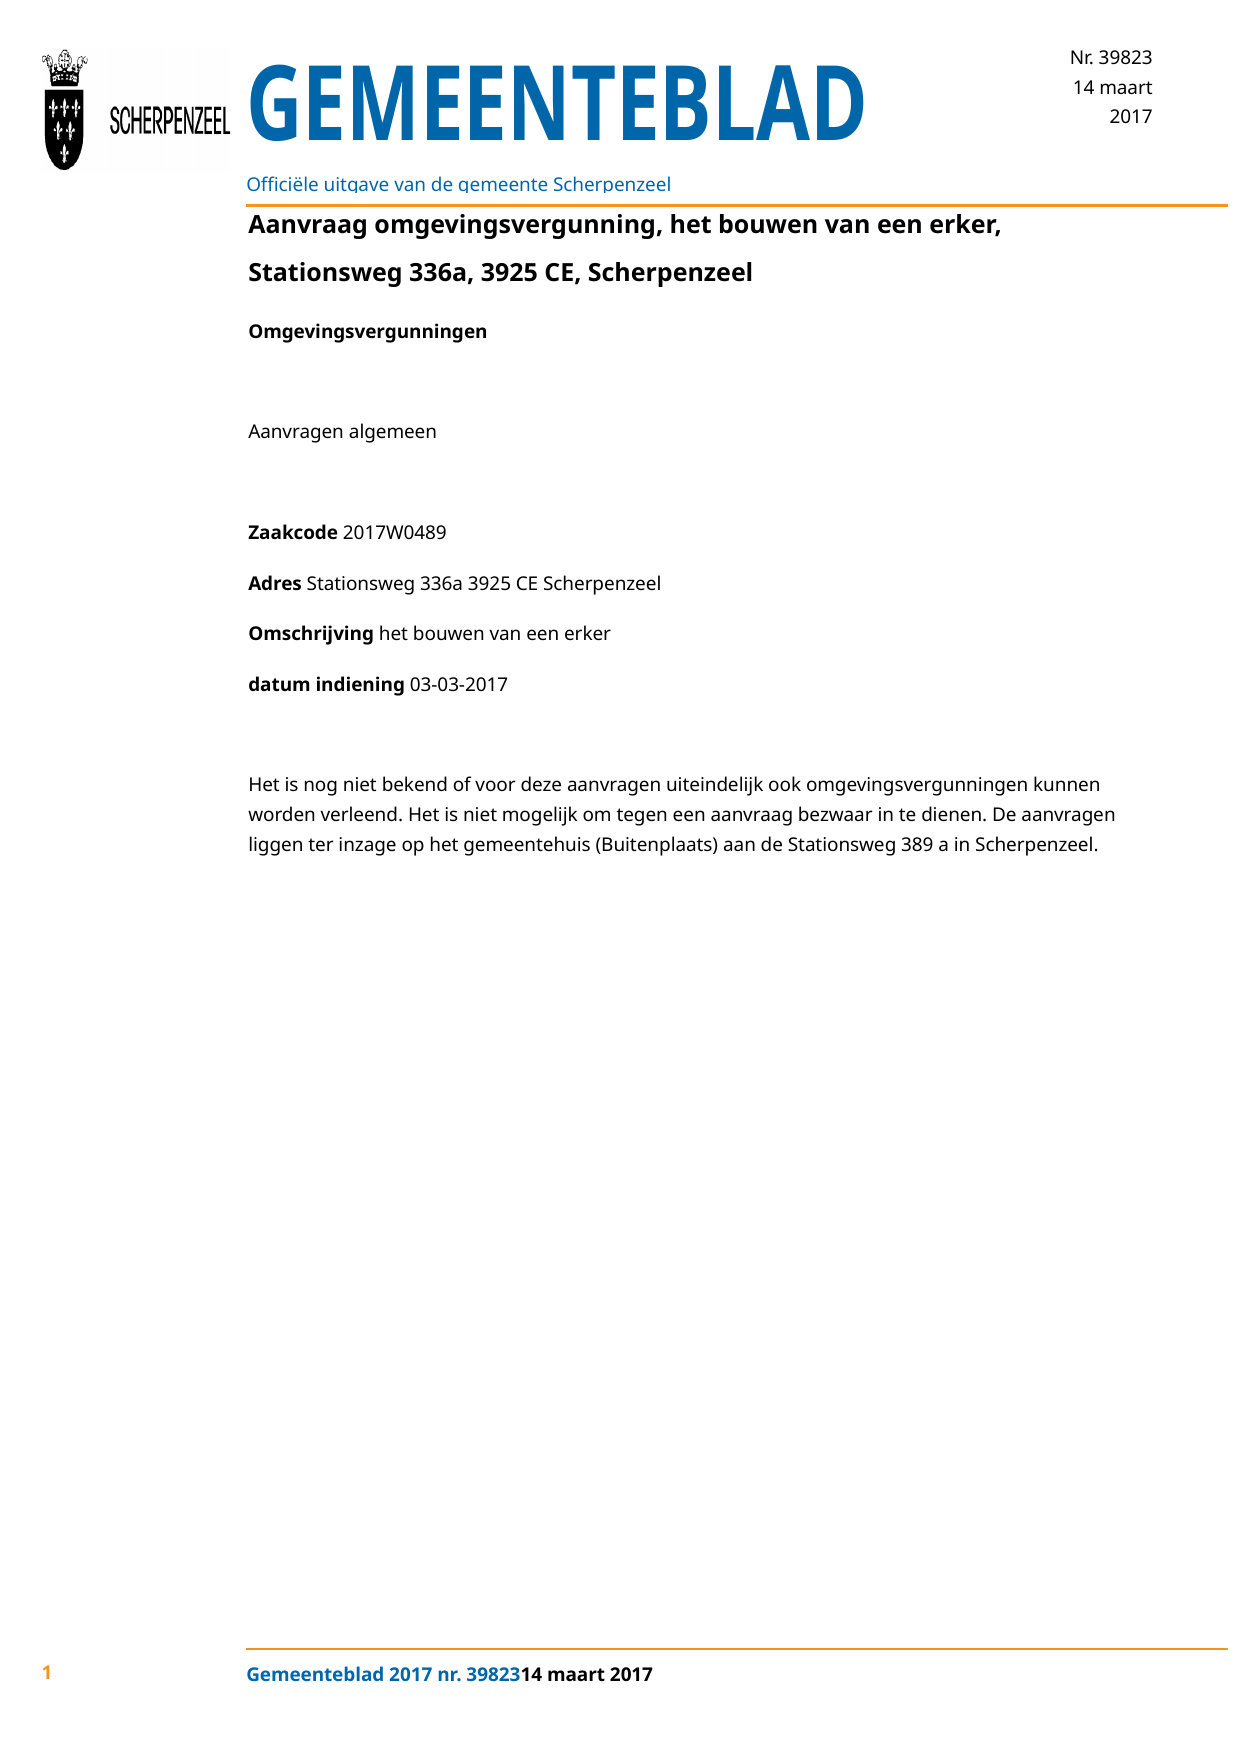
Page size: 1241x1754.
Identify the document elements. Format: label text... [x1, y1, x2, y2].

text Omschrijving het bouwen van een erker [248, 620, 1152, 646]
text datum indiening 03-03-2017 [248, 671, 1152, 697]
text Zaakcode 2017W0489 [248, 519, 1152, 545]
text Adres Stationsweg 336a 3925 CE Scherpenzeel [248, 570, 1152, 596]
text Aanvragen algemeen [248, 419, 1152, 444]
picture [41, 47, 231, 172]
text Het is nog niet bekend of voor deze aanvragen uiteindelijk ook omgevingsvergunningen kunnen worden verleend. Het is niet mogelijk om tegen een aanvraag bezwaar in te dienen. De aanvragen liggen ter inzage op het gemeentehuis (Buitenplaats) aan de Stationsweg 389 a in Scherpenzeel. [248, 772, 1152, 857]
text Aanvraag omgevingsvergunning, het bouwen van een erker, Stationsweg 336a, 3925 CE, Scherpenzeel [248, 207, 1152, 288]
text Omgevingsvergunningen [248, 318, 1152, 344]
